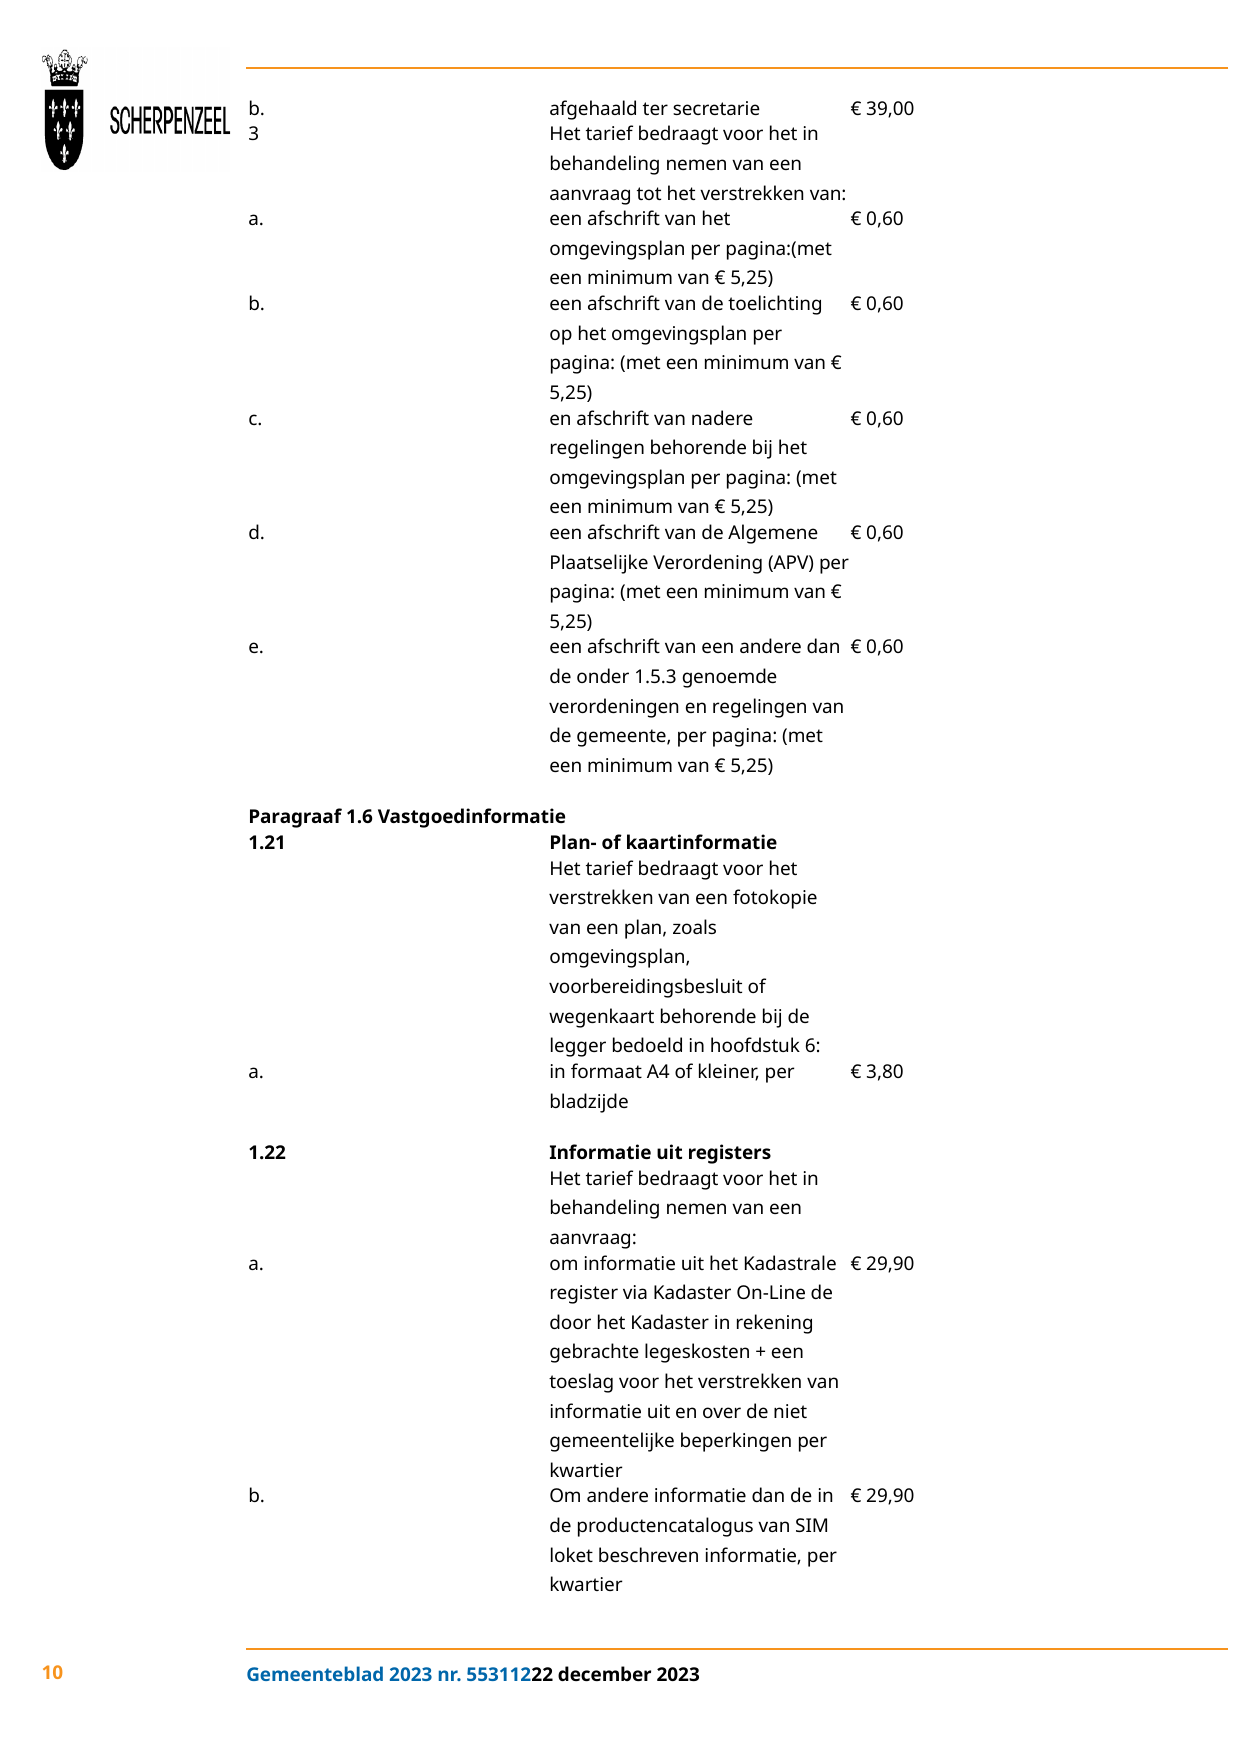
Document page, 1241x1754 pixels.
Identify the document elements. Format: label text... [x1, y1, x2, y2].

table_cell € 29,90 [850, 1483, 1152, 1597]
table_cell a. [248, 205, 549, 290]
table_cell [248, 778, 549, 803]
table_cell [850, 1114, 1152, 1139]
table_cell a. [248, 1250, 549, 1483]
table_cell Het tarief bedraagt voor het in behandeling nemen van een aanvraag tot het verstrekken van: [549, 121, 850, 205]
table_cell Om andere informatie dan de in de productencatalogus van SIM loket beschreven informatie, per kwartier [549, 1483, 850, 1597]
table_cell € 0,60 [850, 634, 1152, 778]
table_cell [248, 855, 549, 1058]
table_cell een afschrift van de toelichting op het omgevingsplan per pagina: (met een minimum van € 5,25) [549, 290, 850, 405]
table_cell [248, 1165, 549, 1250]
table_cell Plan- of kaartinformatie [549, 829, 850, 855]
table_cell Informatie uit registers [549, 1139, 850, 1165]
table_cell e. [248, 634, 549, 778]
table_cell in formaat A4 of kleiner, per bladzijde [549, 1058, 850, 1113]
table_cell a. [248, 1058, 549, 1113]
table_cell een afschrift van de Algemene Plaatselijke Verordening (APV) per pagina: (met een minimum van € 5,25) [549, 519, 850, 634]
table_cell € 0,60 [850, 205, 1152, 290]
table_cell afgehaald ter secretarie [549, 95, 850, 121]
table_cell [850, 121, 1152, 205]
table_cell [850, 1165, 1152, 1250]
table_cell b. [248, 1483, 549, 1597]
table_cell [248, 1114, 549, 1139]
table_cell € 0,60 [850, 405, 1152, 519]
table_cell [850, 855, 1152, 1058]
table_cell [850, 829, 1152, 855]
table_cell een afschrift van het omgevingsplan per pagina:(met een minimum van € 5,25) [549, 205, 850, 290]
table_cell Paragraaf 1.6 Vastgoedinformatie [248, 804, 1152, 829]
table_cell c. [248, 405, 549, 519]
table_cell [549, 778, 850, 803]
table_cell [850, 778, 1152, 803]
table_cell € 39,00 [850, 95, 1152, 121]
table_cell 3 [248, 121, 549, 205]
table_cell d. [248, 519, 549, 634]
picture [41, 47, 231, 172]
table_cell 1.22 [248, 1139, 549, 1165]
table_cell 1.21 [248, 829, 549, 855]
table_cell b. [248, 95, 549, 121]
table_cell een afschrift van een andere dan de onder 1.5.3 genoemde verordeningen en regelingen van de gemeente, per pagina: (met een minimum van € 5,25) [549, 634, 850, 778]
table_cell Het tarief bedraagt voor het verstrekken van een fotokopie van een plan, zoals omgevingsplan, voorbereidingsbesluit of wegenkaart behorende bij de legger bedoeld in hoofdstuk 6: [549, 855, 850, 1058]
table_cell € 29,90 [850, 1250, 1152, 1483]
table_cell [549, 1114, 850, 1139]
table_cell € 3,80 [850, 1058, 1152, 1113]
table_cell € 0,60 [850, 290, 1152, 405]
table_cell Het tarief bedraagt voor het in behandeling nemen van een aanvraag: [549, 1165, 850, 1250]
table_cell b. [248, 290, 549, 405]
table_cell en afschrift van nadere regelingen behorende bij het omgevingsplan per pagina: (met een minimum van € 5,25) [549, 405, 850, 519]
table_cell om informatie uit het Kadastrale register via Kadaster On-Line de door het Kadaster in rekening gebrachte legeskosten + een toeslag voor het verstrekken van informatie uit en over de niet gemeentelijke beperkingen per kwartier [549, 1250, 850, 1483]
table_cell € 0,60 [850, 519, 1152, 634]
table_cell [850, 1139, 1152, 1165]
